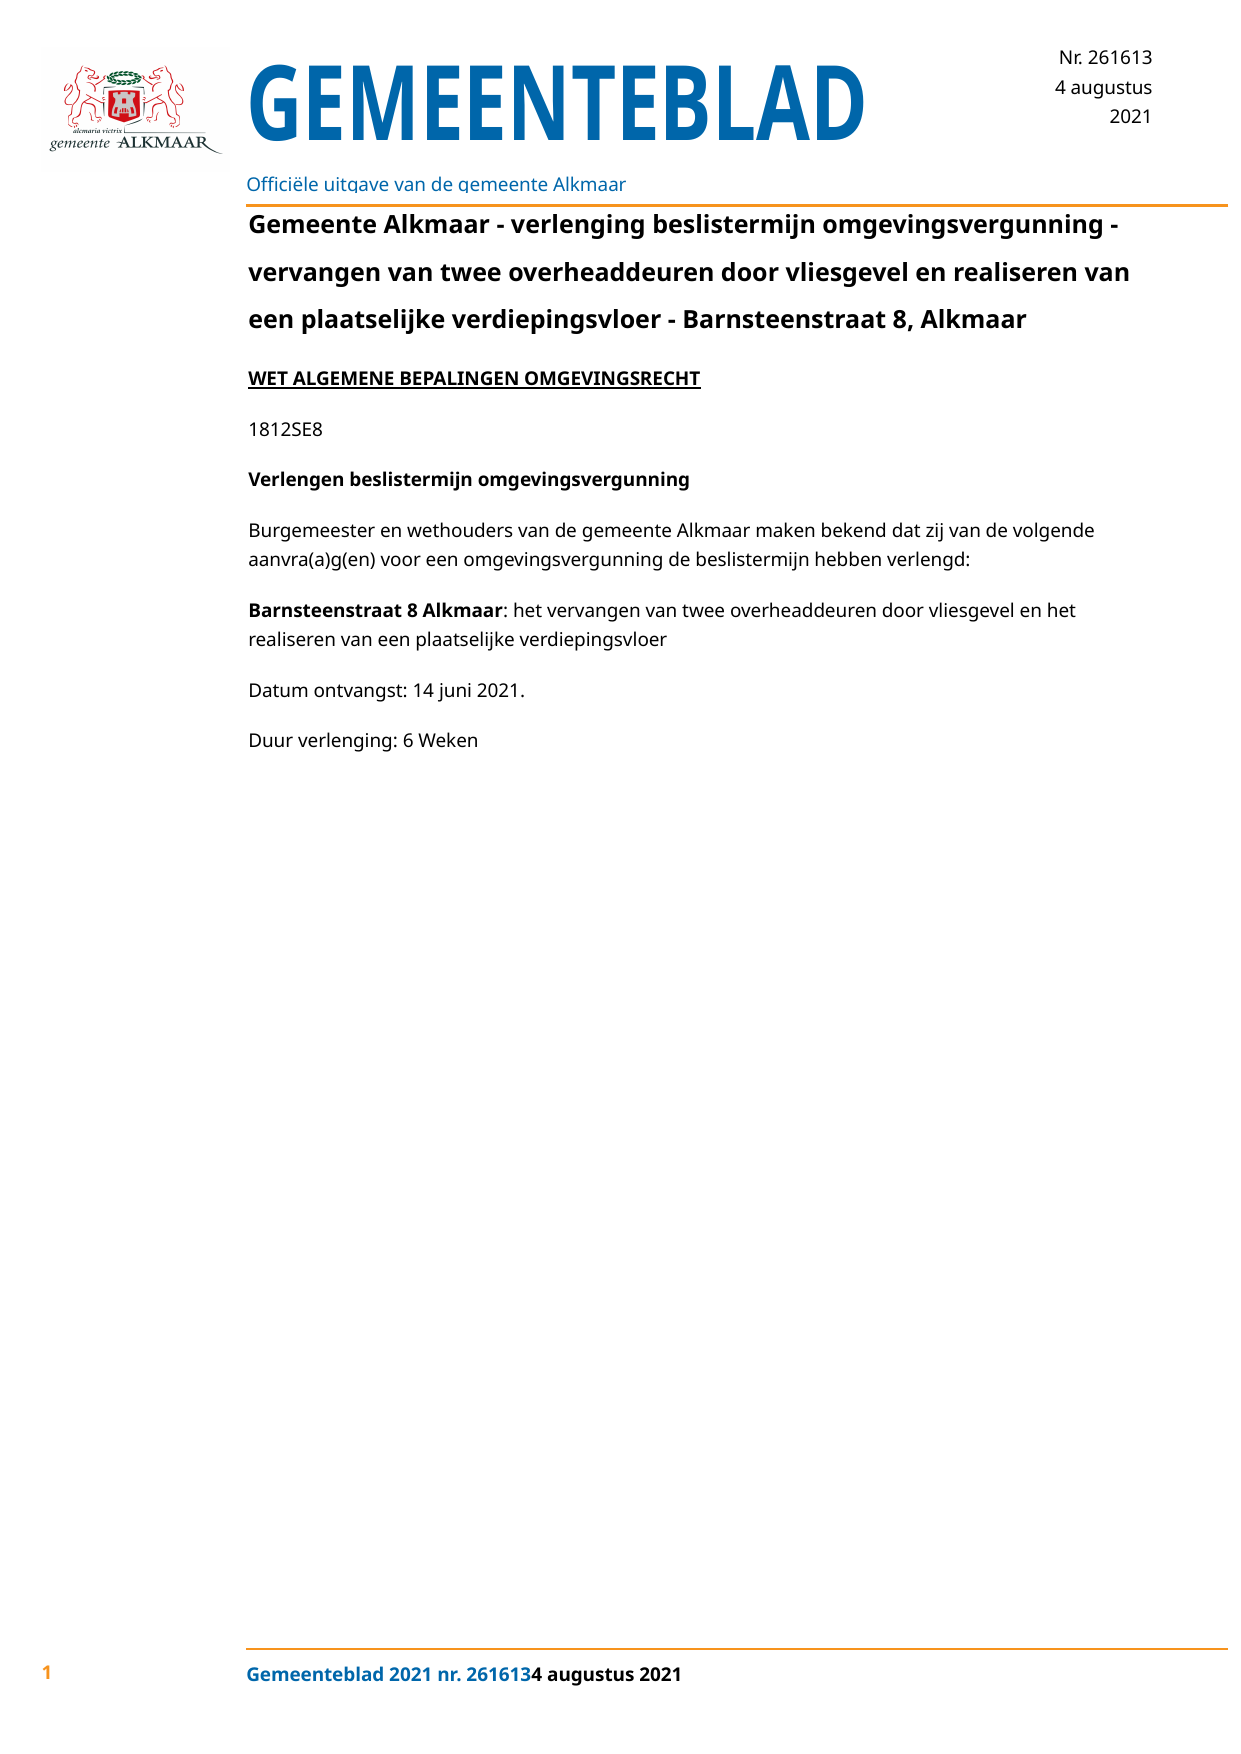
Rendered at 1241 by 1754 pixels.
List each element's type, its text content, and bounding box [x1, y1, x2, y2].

text Verlengen beslistermijn omgevingsvergunning [248, 466, 1152, 492]
text Barnsteenstraat 8 Alkmaar: het vervangen van twee overheaddeuren door vliesgevel en het realiseren van een plaatselijke verdiepingsvloer [248, 597, 1152, 652]
text Burgemeester en wethouders van de gemeente Alkmaar maken bekend dat zij van de volgende aanvra(a)g(en) voor een omgevingsvergunning de beslistermijn hebben verlengd: [248, 517, 1152, 572]
text Gemeente Alkmaar - verlenging beslistermijn omgevingsvergunning - vervangen van twee overheaddeuren door vliesgevel en realiseren van een plaatselijke verdiepingsvloer - Barnsteenstraat 8, Alkmaar [248, 207, 1152, 336]
text 1812SE8 [248, 416, 1152, 442]
text Datum ontvangst: 14 juni 2021. [248, 677, 1152, 702]
text WET ALGEMENE BEPALINGEN OMGEVINGSRECHT [248, 366, 1152, 391]
picture [41, 47, 231, 172]
text Duur verlenging: 6 Weken [248, 727, 1152, 753]
